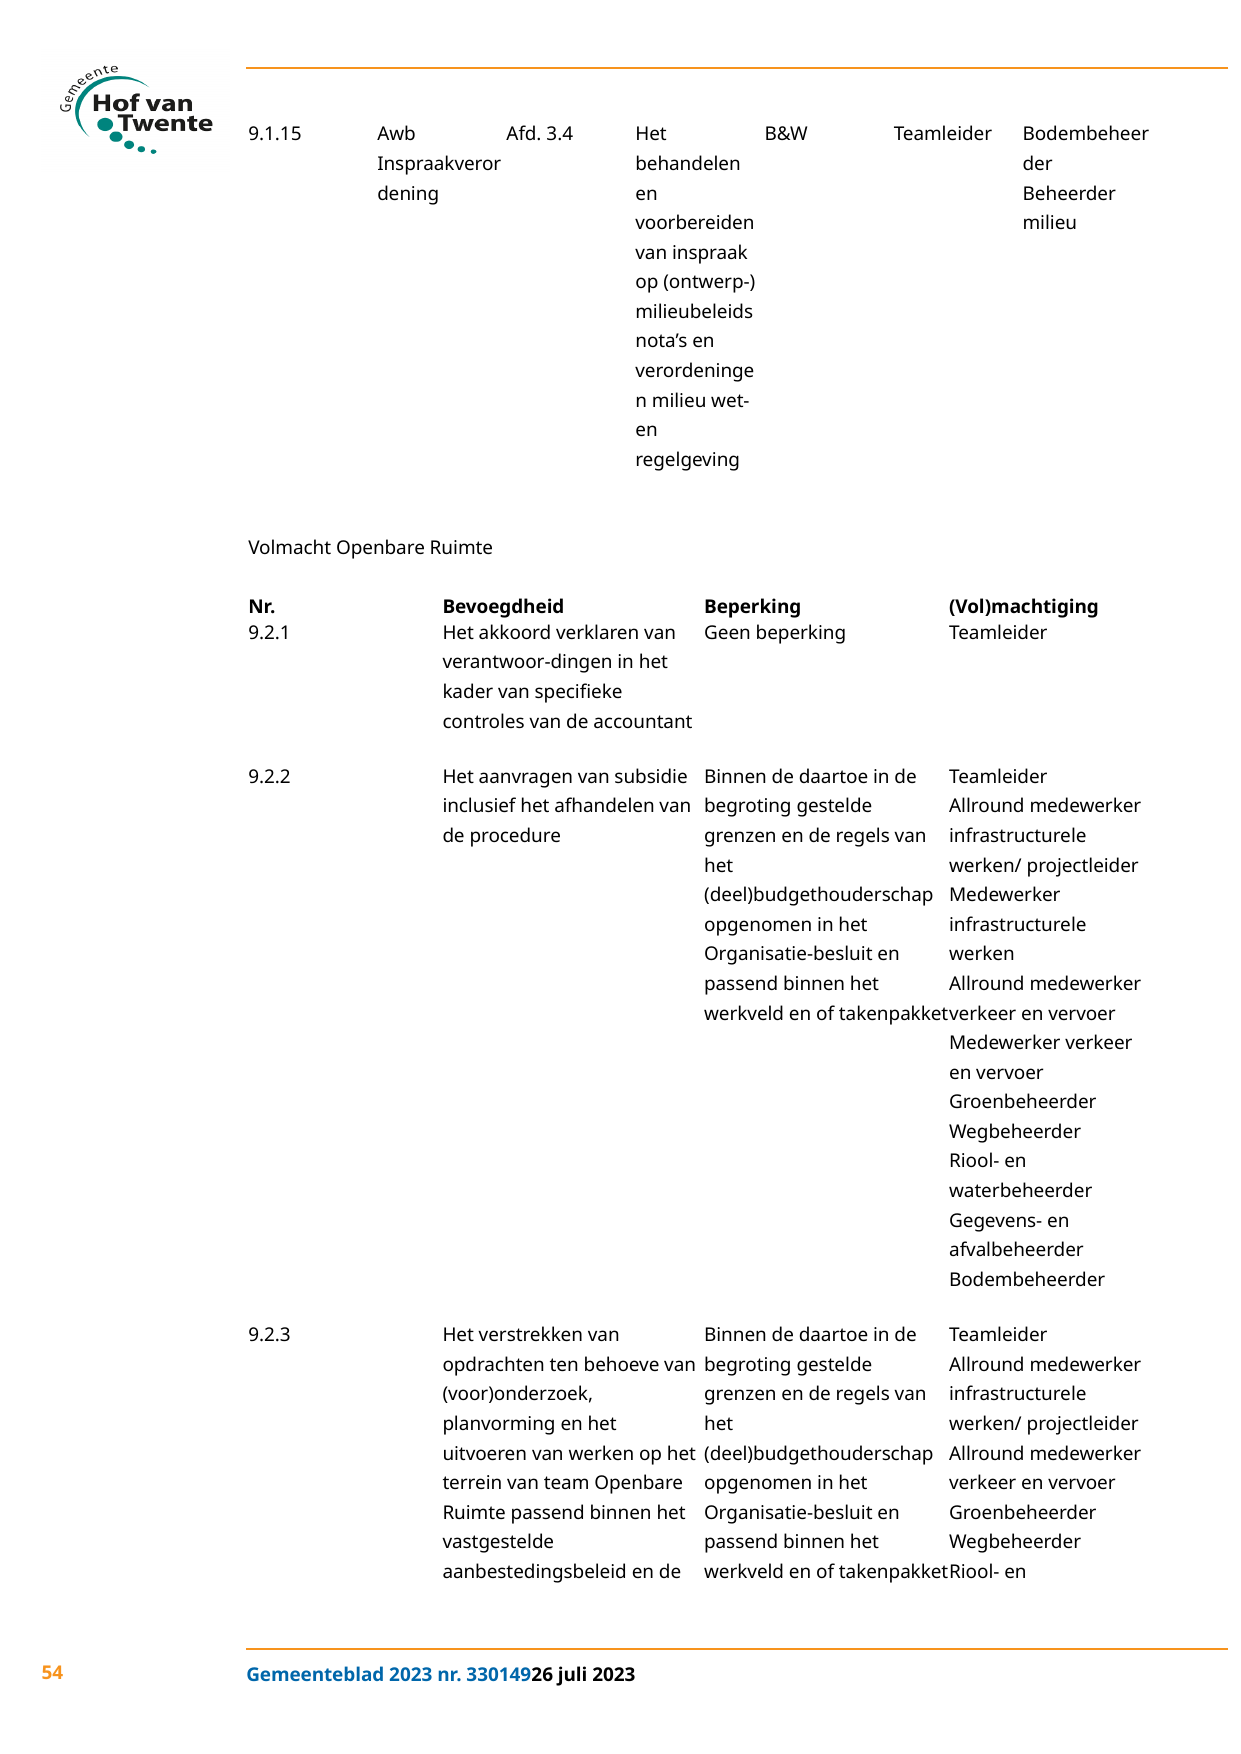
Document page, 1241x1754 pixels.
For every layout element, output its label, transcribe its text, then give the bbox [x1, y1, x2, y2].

table_cell B&W [764, 121, 893, 501]
table_header Beperking [704, 593, 949, 619]
table_cell Het behandelen en voorbereiden van inspraak op (ontwerp-) milieubeleidsnota’s en verordeningen milieu wet- en regelgeving [635, 121, 764, 501]
table_cell Bodembeheerder Beheerder milieu [1023, 121, 1152, 501]
table_header Bevoegdheid [442, 593, 704, 619]
table_cell 9.2.3 [248, 1321, 442, 1584]
table_cell [764, 95, 893, 121]
table_cell Het aanvragen van subsidie inclusief het afhandelen van de procedure [442, 763, 704, 1321]
table_cell Binnen de daartoe in de begroting gestelde grenzen en de regels van het (deel)budgethouderschap opgenomen in het Organisatie-besluit en passend binnen het werkveld en of takenpakket [704, 763, 949, 1321]
table_cell Teamleider Allround medewerker infrastructurele werken/ projectleider Medewerker infrastructurele werken Allround medewerker verkeer en vervoer Medewerker verkeer en vervoer Groenbeheerder Wegbeheerder Riool- en waterbeheerder Gegevens- en afvalbeheerder Bodembeheerder [949, 763, 1152, 1321]
table_cell [506, 95, 635, 121]
table_cell 9.1.15 [248, 121, 377, 501]
table_cell [248, 95, 377, 121]
picture [41, 47, 231, 172]
table_cell [377, 95, 506, 121]
table_cell Awb Inspraakverordening [377, 121, 506, 501]
table_cell 9.2.2 [248, 763, 442, 1321]
table_header Nr. [248, 593, 442, 619]
table_cell [635, 95, 764, 121]
table_cell Binnen de daartoe in de begroting gestelde grenzen en de regels van het (deel)budgethouderschap opgenomen in het Organisatie-besluit en passend binnen het werkveld en of takenpakket [704, 1321, 949, 1584]
table_cell Het akkoord verklaren van verantwoor-dingen in het kader van specifieke controles van de accountant [442, 619, 704, 763]
table_cell Afd. 3.4 [506, 121, 635, 501]
table_header (Vol)machtiging [949, 593, 1152, 619]
table_cell Het verstrekken van opdrachten ten behoeve van (voor)onderzoek, planvorming en het uitvoeren van werken op het terrein van team Openbare Ruimte passend binnen het vastgestelde aanbestedingsbeleid en de [442, 1321, 704, 1584]
text Volmacht Openbare Ruimte [248, 534, 1152, 560]
table_cell 9.2.1 [248, 619, 442, 763]
table_cell Geen beperking [704, 619, 949, 763]
table_cell Teamleider Allround medewerker infrastructurele werken/ projectleider Allround medewerker verkeer en vervoer Groenbeheerder Wegbeheerder Riool- en [949, 1321, 1152, 1584]
table_cell [1023, 95, 1152, 121]
table_cell Teamleider [949, 619, 1152, 763]
table_cell [894, 95, 1022, 121]
table_cell Teamleider [894, 121, 1022, 501]
